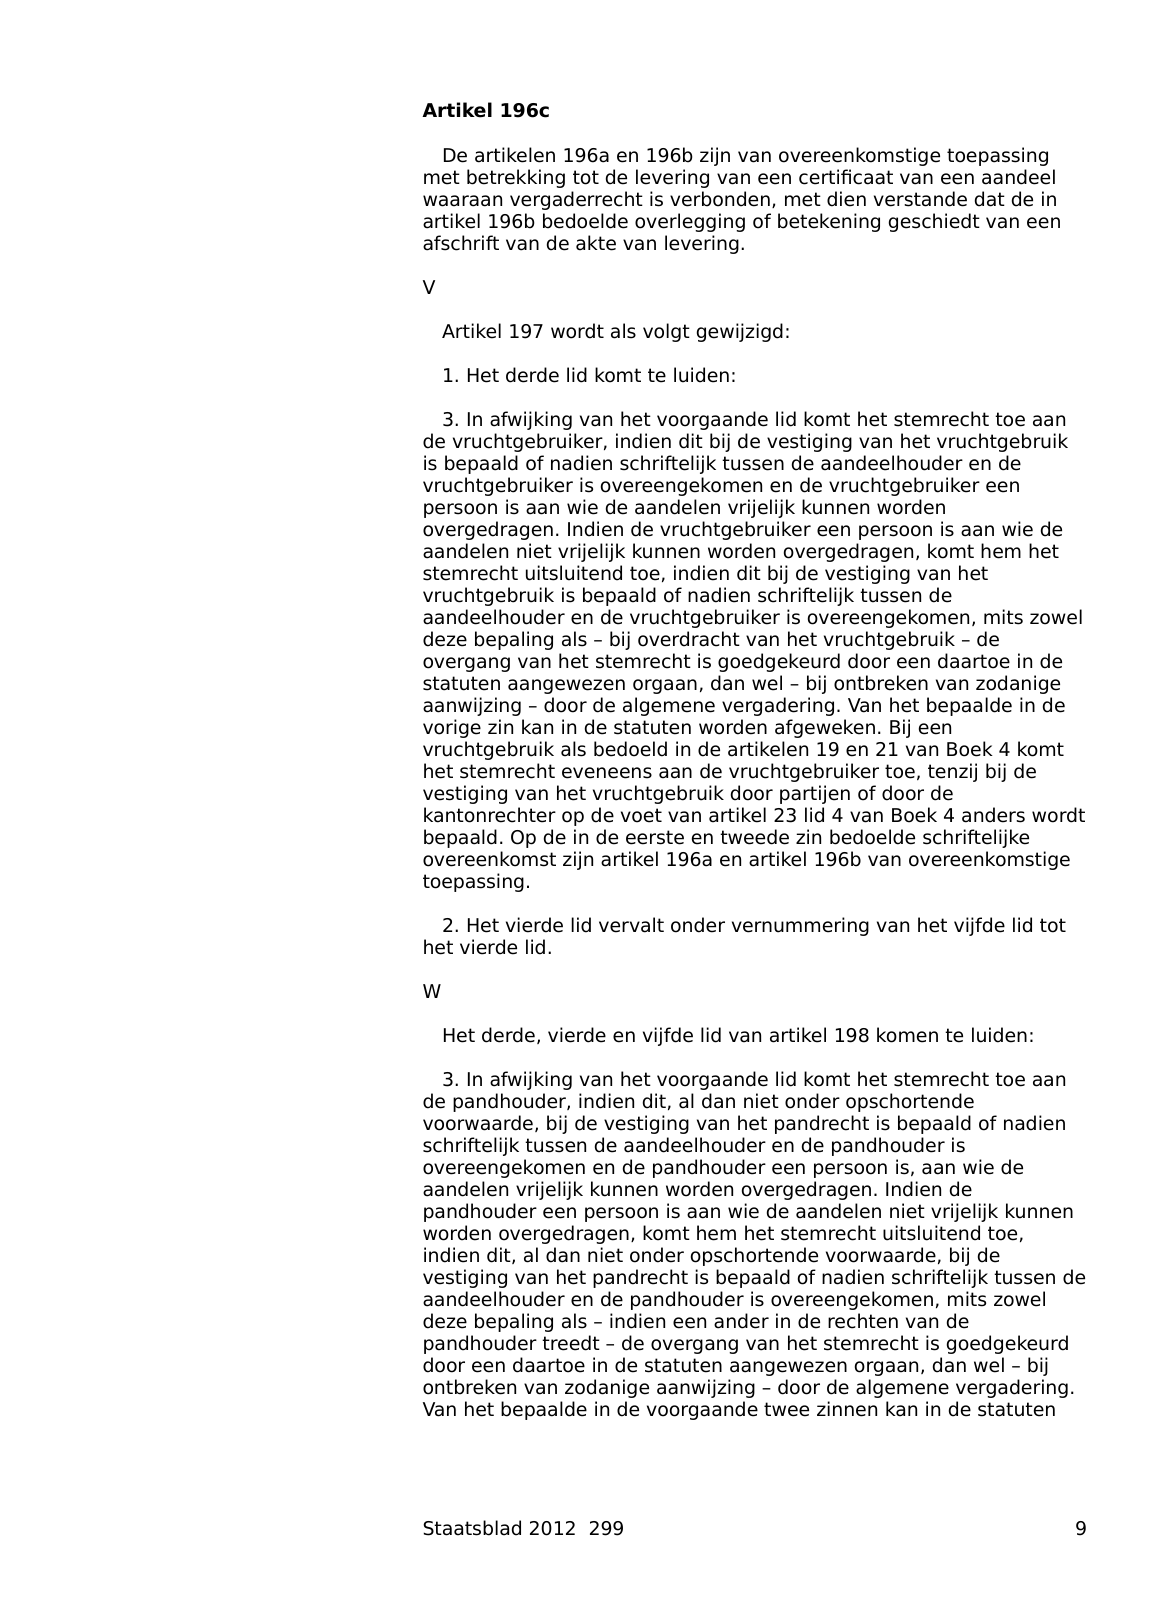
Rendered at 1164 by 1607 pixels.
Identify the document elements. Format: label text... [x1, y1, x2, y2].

text 2. Het vierde lid vervalt onder vernummering van het vijfde lid tot het vierde lid. [422, 915, 1087, 959]
text Artikel 197 wordt als volgt gewijzigd: [422, 321, 1087, 343]
text 1. Het derde lid komt te luiden: [422, 365, 1087, 387]
text 3. In afwijking van het voorgaande lid komt het stemrecht toe aan de vruchtgebruiker, indien dit bij de vestiging van het vruchtgebruik is bepaald of nadien schriftelijk tussen de aandeelhouder en de vruchtgebruiker is overeengekomen en de vruchtgebruiker een persoon is aan wie de aandelen vrijelijk kunnen worden overgedragen. Indien de vruchtgebruiker een persoon is aan wie de aandelen niet vrijelijk kunnen worden overgedragen, komt hem het stemrecht uitsluitend toe, indien dit bij de vestiging van het vruchtgebruik is bepaald of nadien schriftelijk tussen de aandeelhouder en de vruchtgebruiker is overeengekomen, mits zowel deze bepaling als – bij overdracht van het vruchtgebruik – de overgang van het stemrecht is goedgekeurd door een daartoe in de statuten aangewezen orgaan, dan wel – bij ontbreken van zodanige aanwijzing – door de algemene vergadering. Van het bepaalde in de vorige zin kan in de statuten worden afgeweken. Bij een vruchtgebruik als bedoeld in de artikelen 19 en 21 van Boek 4 komt het stemrecht eveneens aan de vruchtgebruiker toe, tenzij bij de vestiging van het vruchtgebruik door partijen of door de kantonrechter op de voet van artikel 23 lid 4 van Boek 4 anders wordt bepaald. Op de in de eerste en tweede zin bedoelde schriftelijke overeenkomst zijn artikel 196a en artikel 196b van overeenkomstige toepassing. [422, 409, 1087, 893]
text De artikelen 196a en 196b zijn van overeenkomstige toepassing met betrekking tot de levering van een certificaat van een aandeel waaraan vergaderrecht is verbonden, met dien verstande dat de in artikel 196b bedoelde overlegging of betekening geschiedt van een afschrift van de akte van levering. [422, 144, 1087, 254]
text Het derde, vierde en vijfde lid van artikel 198 komen te luiden: [422, 1025, 1087, 1047]
text W [422, 981, 1087, 1003]
subtitle Artikel 196c [422, 100, 1087, 122]
text 3. In afwijking van het voorgaande lid komt het stemrecht toe aan de pandhouder, indien dit, al dan niet onder opschortende voorwaarde, bij de vestiging van het pandrecht is bepaald of nadien schriftelijk tussen de aandeelhouder en de pandhouder is overeengekomen en de pandhouder een persoon is, aan wie de aandelen vrijelijk kunnen worden overgedragen. Indien de pandhouder een persoon is aan wie de aandelen niet vrijelijk kunnen worden overgedragen, komt hem het stemrecht uitsluitend toe, indien dit, al dan niet onder opschortende voorwaarde, bij de vestiging van het pandrecht is bepaald of nadien schriftelijk tussen de aandeelhouder en de pandhouder is overeengekomen, mits zowel deze bepaling als – indien een ander in de rechten van de pandhouder treedt – de overgang van het stemrecht is goedgekeurd door een daartoe in de statuten aangewezen orgaan, dan wel – bij ontbreken van zodanige aanwijzing – door de algemene vergadering. Van het bepaalde in de voorgaande twee zinnen kan in de statuten [422, 1069, 1087, 1421]
text V [422, 277, 1087, 299]
